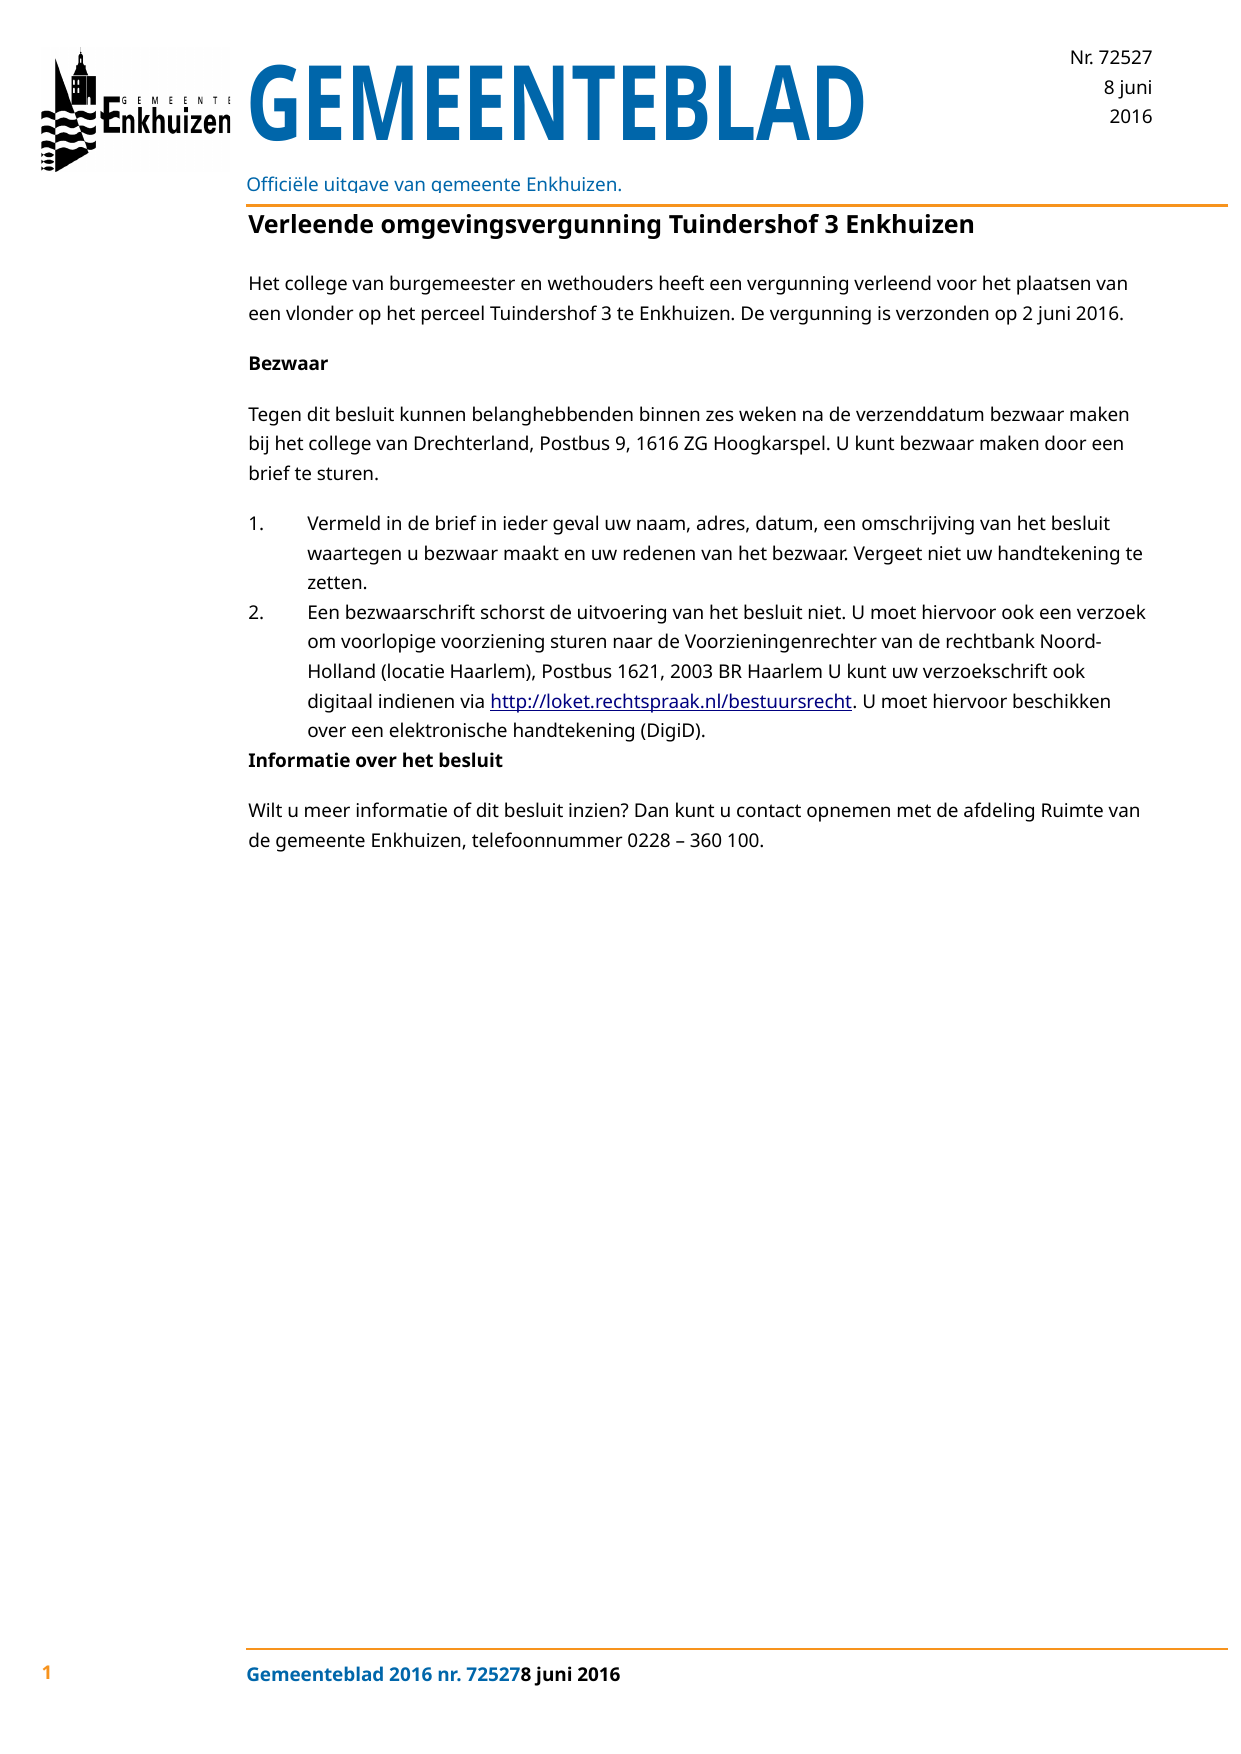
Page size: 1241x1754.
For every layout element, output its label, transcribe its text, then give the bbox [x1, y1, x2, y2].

text Tegen dit besluit kunnen belanghebbenden binnen zes weken na de verzenddatum bezwaar maken bij het college van Drechterland, Postbus 9, 1616 ZG Hoogkarspel. U kunt bezwaar maken door een brief te sturen. [248, 401, 1152, 486]
list Vermeld in de brief in ieder geval uw naam, adres, datum, een omschrijving van het besluit waartegen u bezwaar maakt en uw redenen van het bezwaar. Vergeet niet uw handtekening te zetten. [248, 510, 1152, 595]
list Een bezwaarschrift schorst de uitvoering van het besluit niet. U moet hiervoor ook een verzoek om voorlopige voorziening sturen naar de Voorzieningenrechter van de rechtbank Noord-Holland (locatie Haarlem), Postbus 1621, 2003 BR Haarlem U kunt uw verzoekschrift ook digitaal indienen via http://loket.rechtspraak.nl/bestuursrecht. U moet hiervoor beschikken over een elektronische handtekening (DigiD). [248, 599, 1152, 743]
text Wilt u meer informatie of dit besluit inzien? Dan kunt u contact opnemen met de afdeling Ruimte van de gemeente Enkhuizen, telefoonnummer 0228 – 360 100. [248, 797, 1152, 853]
text Informatie over het besluit [248, 747, 1152, 773]
text Verleende omgevingsvergunning Tuindershof 3 Enkhuizen [248, 207, 1152, 241]
text Het college van burgemeester en wethouders heeft een vergunning verleend voor het plaatsen van een vlonder op het perceel Tuindershof 3 te Enkhuizen. De vergunning is verzonden op 2 juni 2016. [248, 270, 1152, 326]
text Bezwaar [248, 350, 1152, 376]
picture [41, 47, 231, 172]
